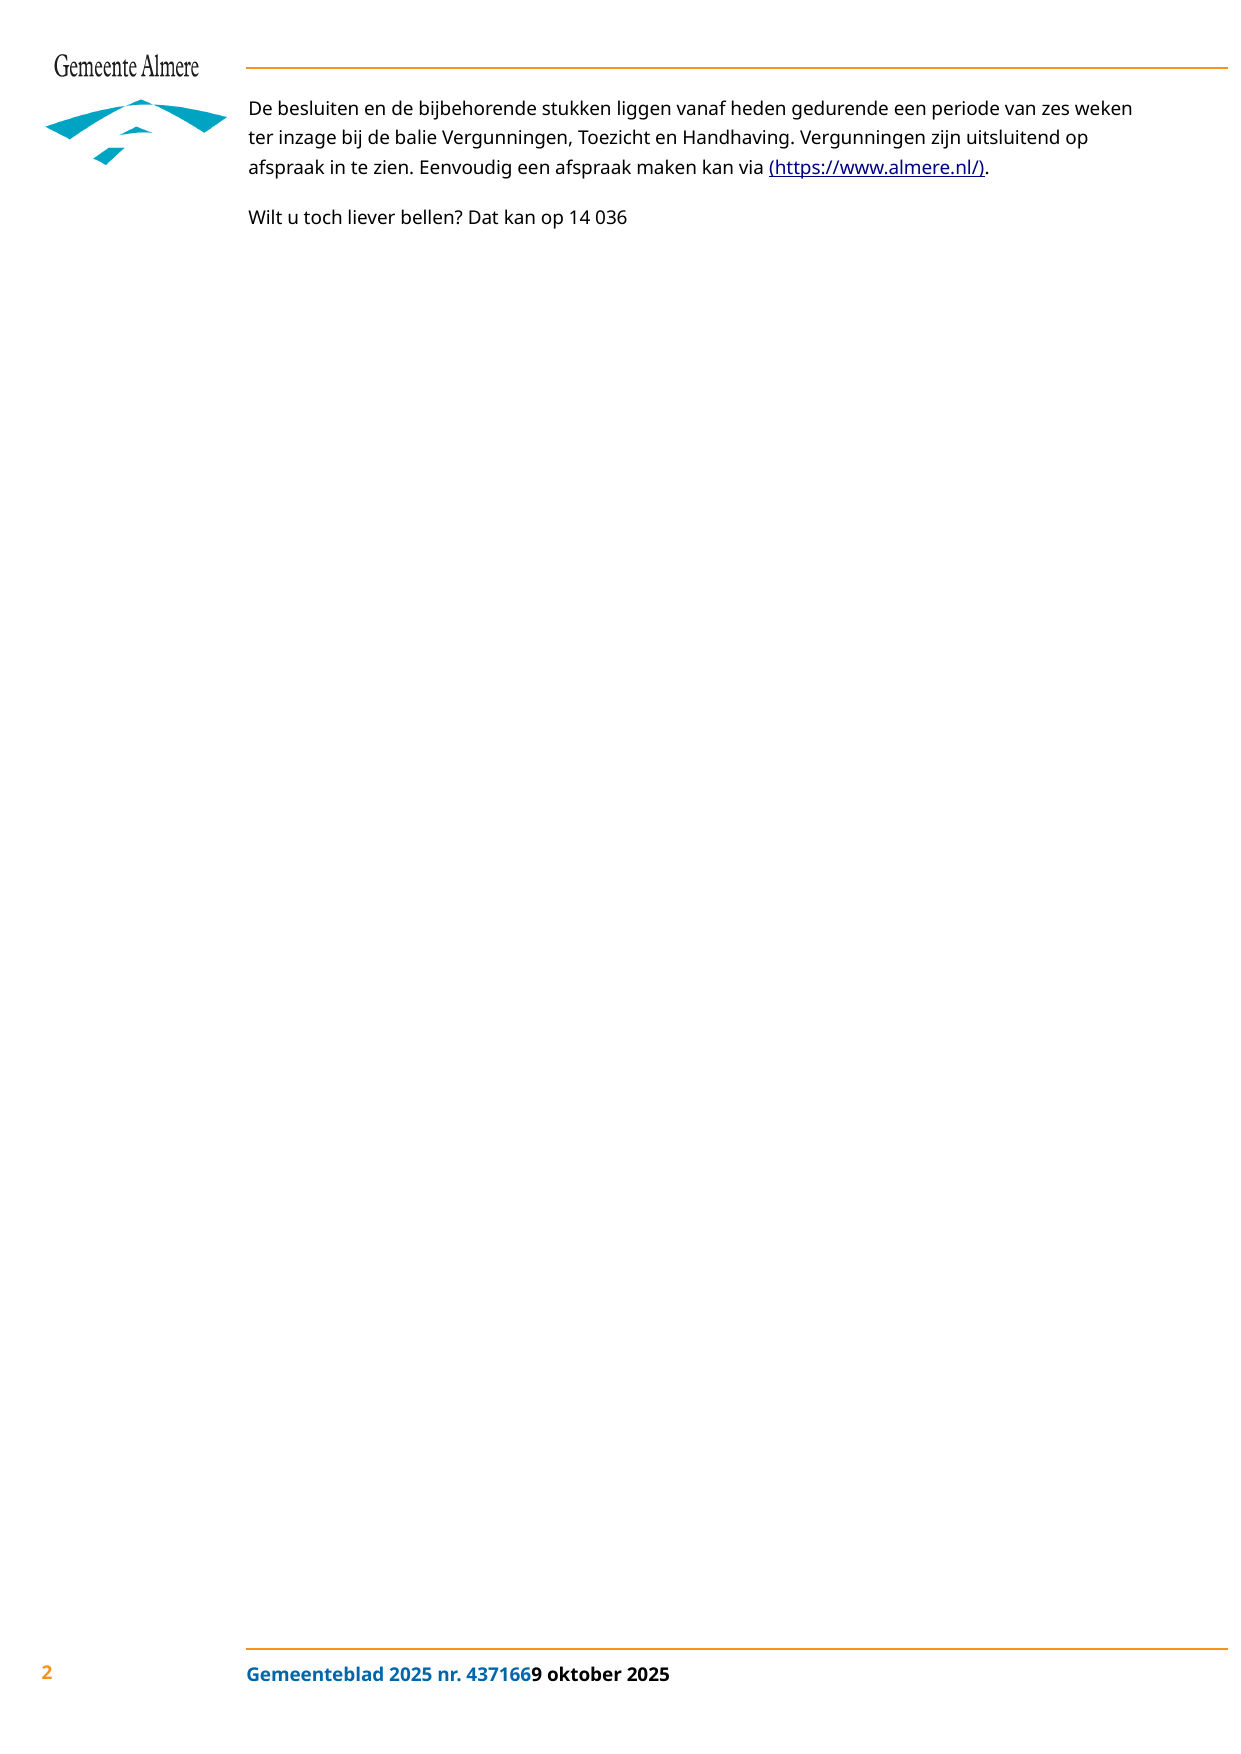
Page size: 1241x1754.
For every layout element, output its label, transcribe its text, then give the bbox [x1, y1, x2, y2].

text Wilt u toch liever bellen? Dat kan op 14 036 [248, 204, 1152, 230]
picture [41, 47, 231, 172]
text De besluiten en de bijbehorende stukken liggen vanaf heden gedurende een periode van zes weken ter inzage bij de balie Vergunningen, Toezicht en Handhaving. Vergunningen zijn uitsluitend op afspraak in te zien. Eenvoudig een afspraak maken kan via (https://www.almere.nl/). [248, 95, 1152, 180]
